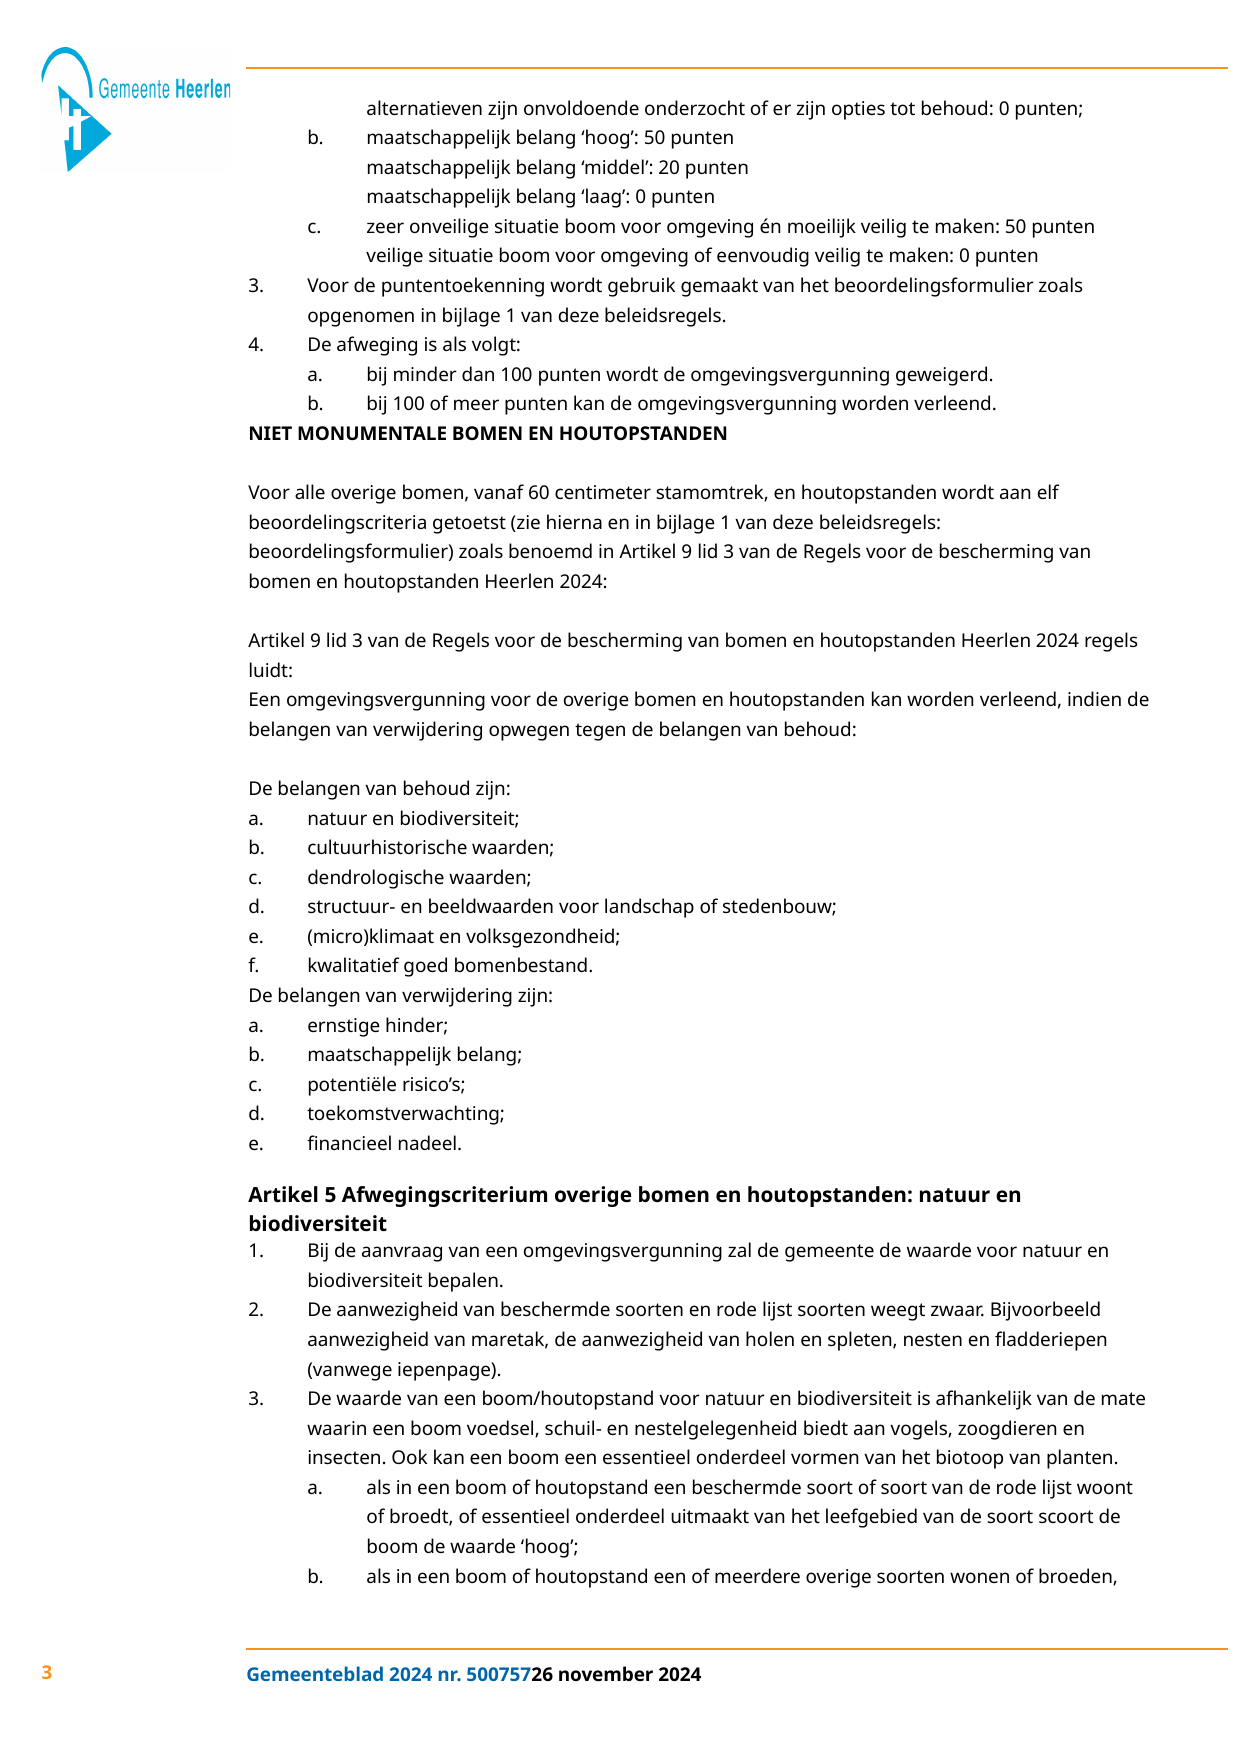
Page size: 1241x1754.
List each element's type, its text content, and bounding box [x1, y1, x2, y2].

list structuur- en beeldwaarden voor landschap of stedenbouw; [248, 893, 1152, 919]
picture [41, 47, 231, 172]
list De afweging is als volgt: [248, 331, 1152, 357]
list Bij de aanvraag van een omgevingsvergunning zal de gemeente de waarde voor natuur en biodiversiteit bepalen. [248, 1237, 1152, 1293]
list potentiële risico’s; [248, 1071, 1152, 1097]
list als in een boom of houtopstand een beschermde soort of soort van de rode lijst woont of broedt, of essentieel onderdeel uitmaakt van het leefgebied van de soort scoort de boom de waarde ‘hoog’; [307, 1474, 1152, 1559]
list De waarde van een boom/houtopstand voor natuur en biodiversiteit is afhankelijk van de mate waarin een boom voedsel, schuil- en nestelgelegenheid biedt aan vogels, zoogdieren en insecten. Ook kan een boom een essentieel onderdeel vormen van het biotoop van planten. [248, 1385, 1152, 1470]
text De belangen van verwijdering zijn: [248, 982, 1152, 1008]
list zeer onveilige situatie boom voor omgeving én moeilijk veilig te maken: 50 punten [307, 213, 1152, 239]
text Voor alle overige bomen, vanaf 60 centimeter stamomtrek, en houtopstanden wordt aan elf beoordelingscriteria getoetst (zie hierna en in bijlage 1 van deze beleidsregels: beoordelingsformulier) zoals benoemd in Artikel 9 lid 3 van de Regels voor de bescherming van bomen en houtopstanden Heerlen 2024: [248, 479, 1152, 594]
list kwalitatief goed bomenbestand. [248, 953, 1152, 978]
text Artikel 5 Afwegingscriterium overige bomen en houtopstanden: natuur en biodiversiteit [248, 1181, 1152, 1237]
list veilige situatie boom voor omgeving of eenvoudig veilig te maken: 0 punten [307, 243, 1152, 268]
list als in een boom of houtopstand een of meerdere overige soorten wonen of broeden, [307, 1563, 1152, 1589]
text NIET MONUMENTALE BOMEN EN HOUTOPSTANDEN [248, 420, 1152, 446]
list maatschappelijk belang ‘laag’: 0 punten [307, 183, 1152, 209]
text De belangen van behoud zijn: [248, 775, 1152, 801]
list ernstige hinder; [248, 1012, 1152, 1038]
list bij 100 of meer punten kan de omgevingsvergunning worden verleend. [307, 391, 1152, 416]
list dendrologische waarden; [248, 864, 1152, 890]
list (micro)klimaat en volksgezondheid; [248, 923, 1152, 949]
list maatschappelijk belang ‘middel’: 20 punten [307, 154, 1152, 180]
list natuur en biodiversiteit; [248, 805, 1152, 831]
text Een omgevingsvergunning voor de overige bomen en houtopstanden kan worden verleend, indien de belangen van verwijdering opwegen tegen de belangen van behoud: [248, 686, 1152, 742]
list maatschappelijk belang ‘hoog’: 50 punten [307, 124, 1152, 150]
list bij minder dan 100 punten wordt de omgevingsvergunning geweigerd. [307, 361, 1152, 387]
list maatschappelijk belang; [248, 1041, 1152, 1067]
picture [41, 47, 59, 70]
text Artikel 9 lid 3 van de Regels voor de bescherming van bomen en houtopstanden Heerlen 2024 regels luidt: [248, 627, 1152, 683]
list cultuurhistorische waarden; [248, 834, 1152, 860]
list alternatieven zijn onvoldoende onderzocht of er zijn opties tot behoud: 0 punten; [307, 95, 1152, 121]
list financieel nadeel. [248, 1130, 1152, 1156]
list Voor de puntentoekenning wordt gebruik gemaakt van het beoordelingsformulier zoals opgenomen in bijlage 1 van deze beleidsregels. [248, 272, 1152, 328]
list De aanwezigheid van beschermde soorten en rode lijst soorten weegt zwaar. Bijvoorbeeld aanwezigheid van maretak, de aanwezigheid van holen en spleten, nesten en fladderiepen (vanwege iepenpage). [248, 1297, 1152, 1382]
list toekomstverwachting; [248, 1101, 1152, 1126]
